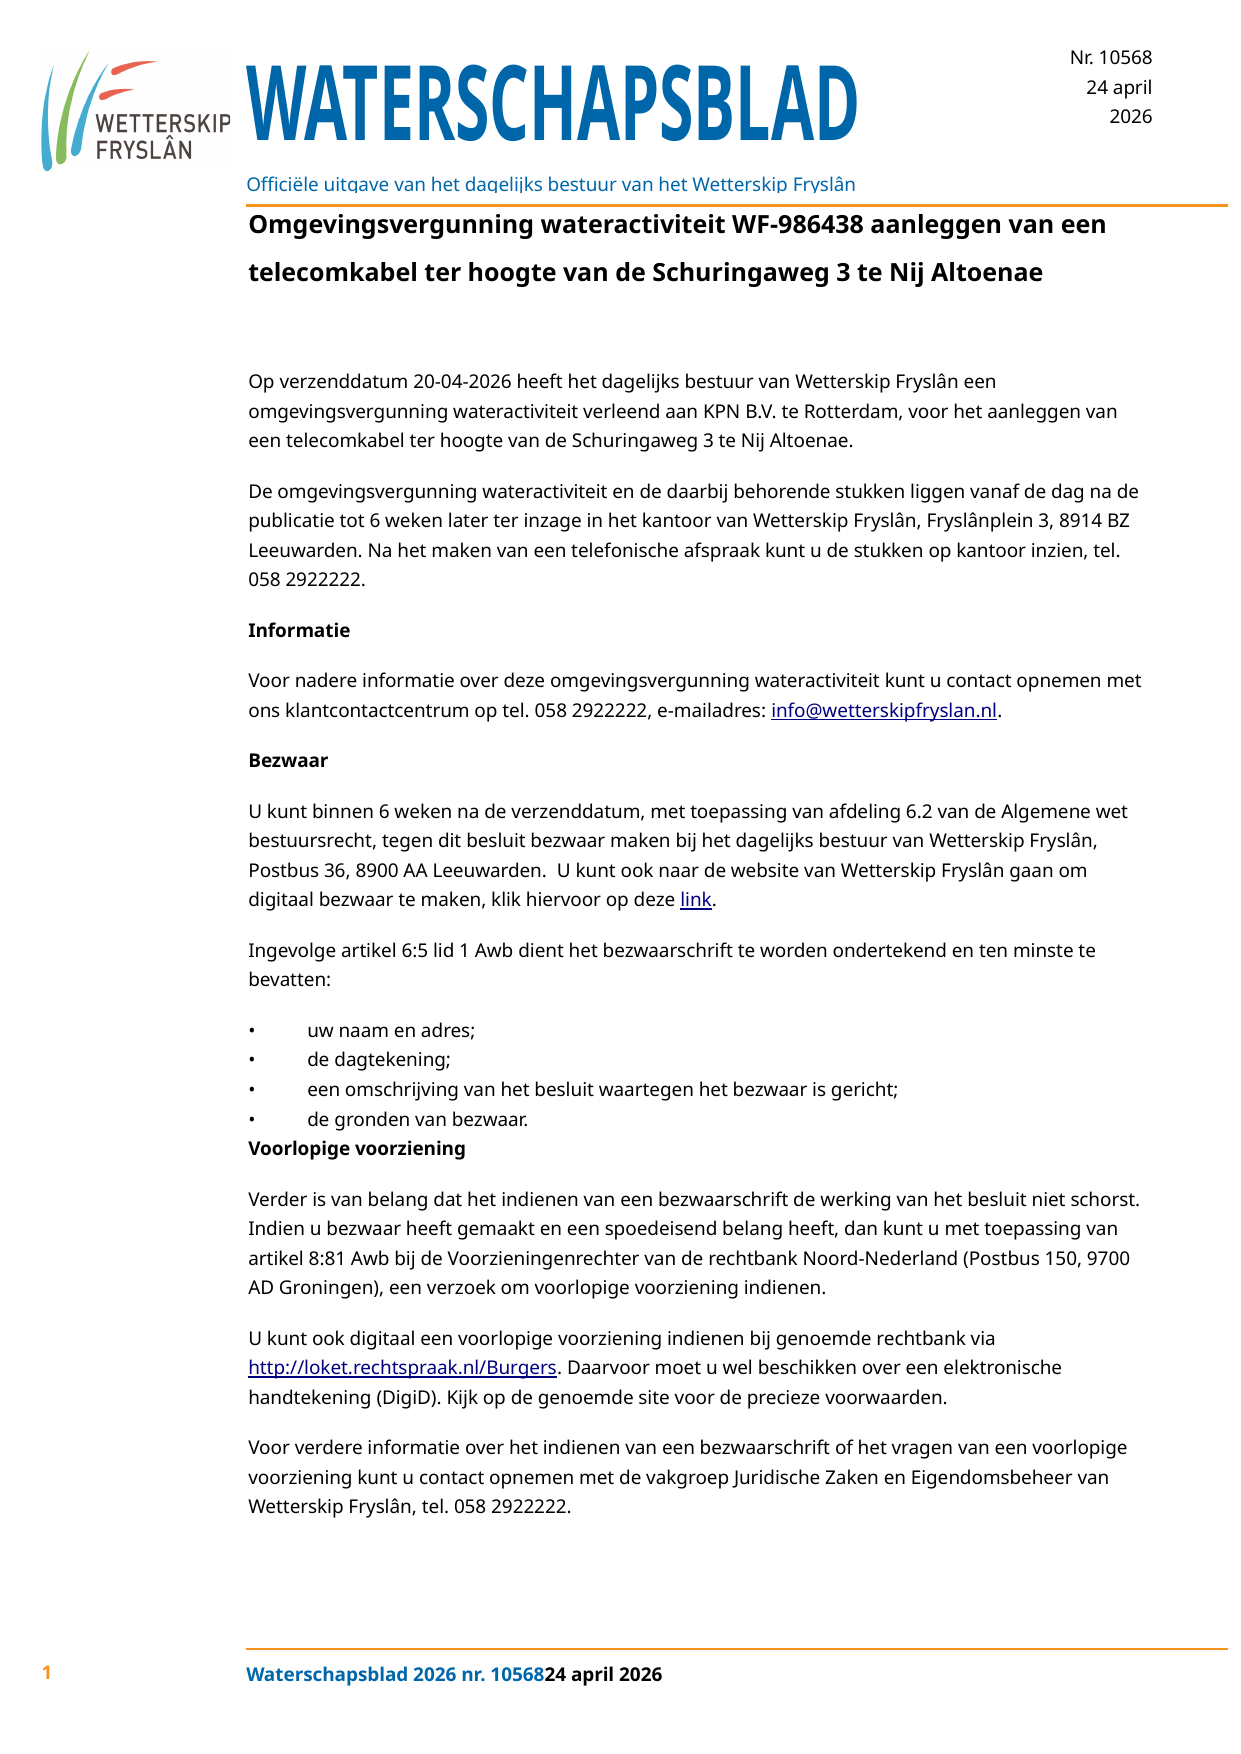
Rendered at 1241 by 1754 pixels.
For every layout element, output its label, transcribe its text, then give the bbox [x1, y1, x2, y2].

text De omgevingsvergunning wateractiviteit en de daarbij behorende stukken liggen vanaf de dag na de publicatie tot 6 weken later ter inzage in het kantoor van Wetterskip Fryslân, Fryslânplein 3, 8914 BZ Leeuwarden. Na het maken van een telefonische afspraak kunt u de stukken op kantoor inzien, tel. 058 2922222. [248, 478, 1152, 592]
text Informatie [248, 617, 1152, 643]
text Voorlopige voorziening [248, 1135, 1152, 1161]
text Ingevolge artikel 6:5 lid 1 Awb dient het bezwaarschrift te worden ondertekend en ten minste te bevatten: [248, 937, 1152, 992]
text Voor nadere informatie over deze omgevingsvergunning wateractiviteit kunt u contact opnemen met ons klantcontactcentrum op tel. 058 2922222, e-mailadres: info@wetterskipfryslan.nl. [248, 667, 1152, 723]
picture [41, 47, 231, 172]
list de gronden van bezwaar. [248, 1106, 1152, 1132]
text U kunt binnen 6 weken na de verzenddatum, met toepassing van afdeling 6.2 van de Algemene wet bestuursrecht, tegen dit besluit bezwaar maken bij het dagelijks bestuur van Wetterskip Fryslân, Postbus 36, 8900 AA Leeuwarden. U kunt ook naar de website van Wetterskip Fryslân gaan om digitaal bezwaar te maken, klik hiervoor op deze link. [248, 798, 1152, 912]
list een omschrijving van het besluit waartegen het bezwaar is gericht; [248, 1076, 1152, 1102]
text Op verzenddatum 20-04-2026 heeft het dagelijks bestuur van Wetterskip Fryslân een omgevingsvergunning wateractiviteit verleend aan KPN B.V. te Rotterdam, voor het aanleggen van een telecomkabel ter hoogte van de Schuringaweg 3 te Nij Altoenae. [248, 368, 1152, 453]
text Bezwaar [248, 747, 1152, 773]
text Omgevingsvergunning wateractiviteit WF-986438 aanleggen van een telecomkabel ter hoogte van de Schuringaweg 3 te Nij Altoenae [248, 207, 1152, 288]
list de dagtekening; [248, 1047, 1152, 1072]
text U kunt ook digitaal een voorlopige voorziening indienen bij genoemde rechtbank via http://loket.rechtspraak.nl/Burgers. Daarvoor moet u wel beschikken over een elektronische handtekening (DigiD). Kijk op de genoemde site voor de precieze voorwaarden. [248, 1325, 1152, 1410]
text Voor verdere informatie over het indienen van een bezwaarschrift of het vragen van een voorlopige voorziening kunt u contact opnemen met de vakgroep Juridische Zaken en Eigendomsbeheer van Wetterskip Fryslân, tel. 058 2922222. [248, 1434, 1152, 1519]
text Verder is van belang dat het indienen van een bezwaarschrift de werking van het besluit niet schorst. Indien u bezwaar heeft gemaakt en een spoedeisend belang heeft, dan kunt u met toepassing van artikel 8:81 Awb bij de Voorzieningenrechter van de rechtbank Noord-Nederland (Postbus 150, 9700 AD Groningen), een verzoek om voorlopige voorziening indienen. [248, 1186, 1152, 1300]
list uw naam en adres; [248, 1017, 1152, 1043]
